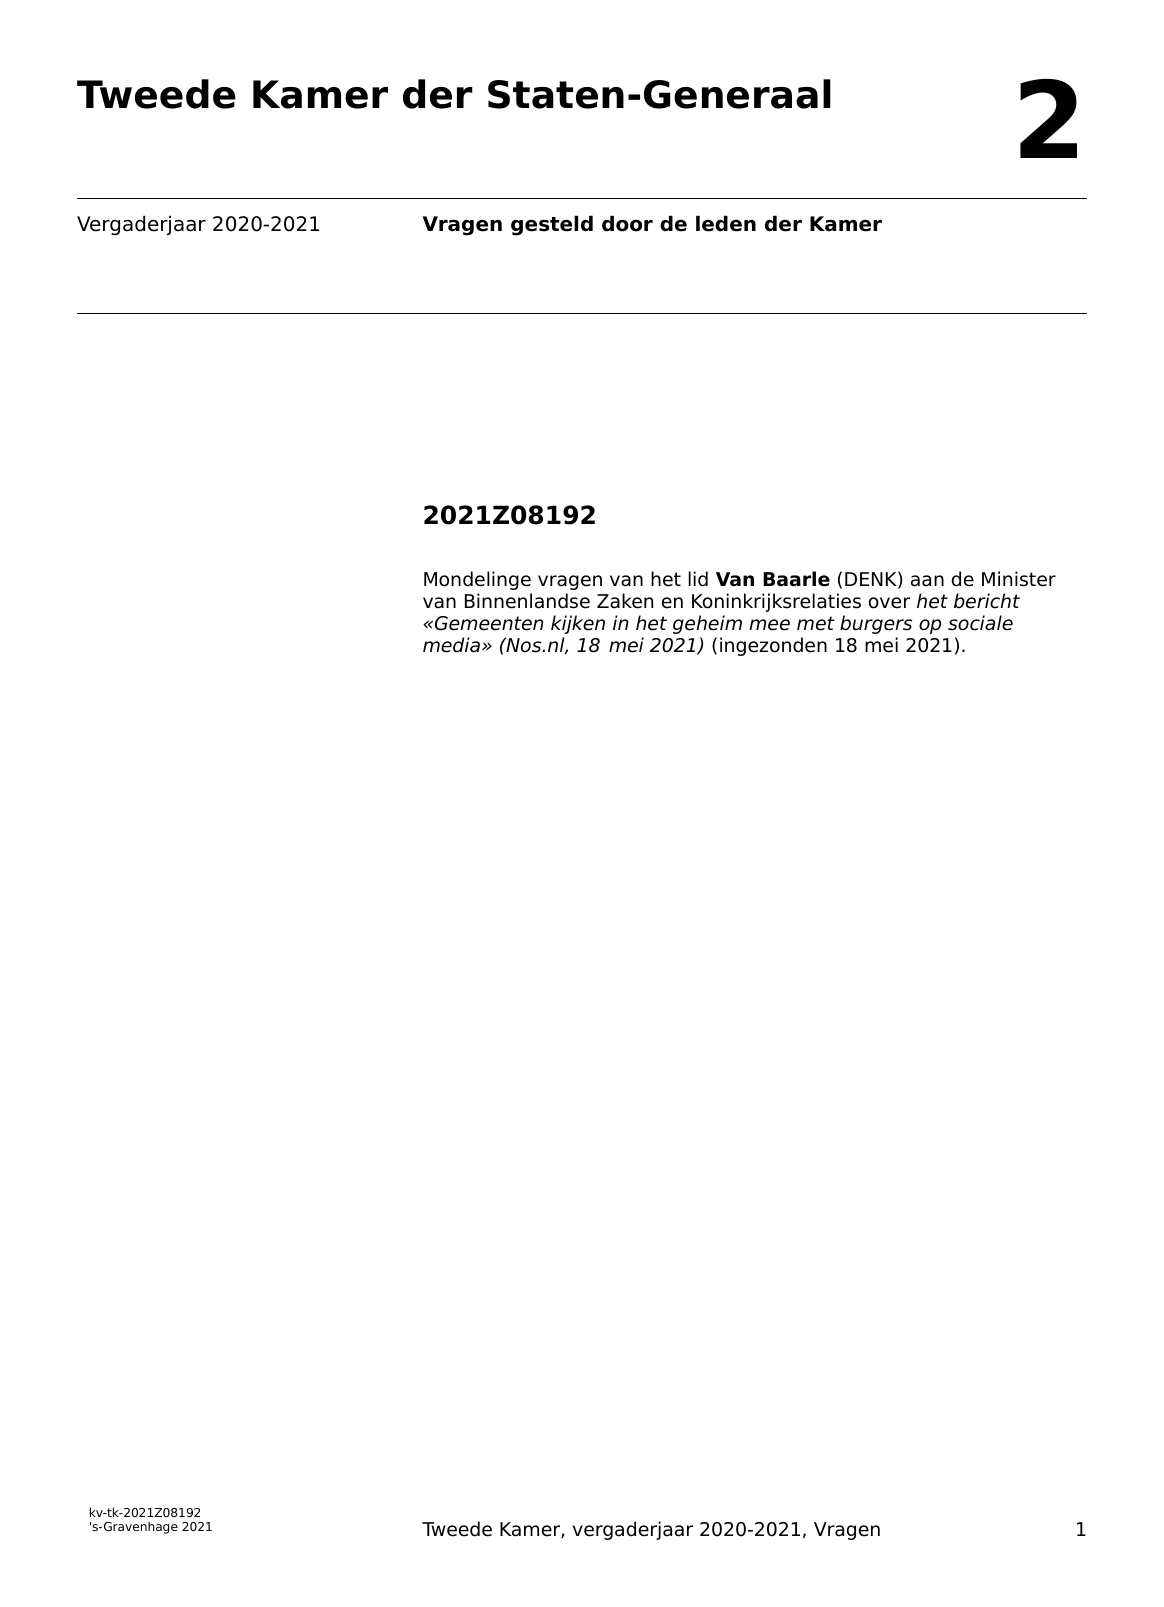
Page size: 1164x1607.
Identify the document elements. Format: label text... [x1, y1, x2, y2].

text 's-Gravenhage 2021 [88, 1520, 323, 1534]
text 2021Z08192 [422, 501, 1087, 531]
text Mondelinge vragen van het lid Van Baarle (DENK) aan de Minister van Binnenlandse Zaken en Koninkrijksrelaties over het bericht «Gemeenten kijken in het geheim mee met burgers op sociale media» (Nos.nl, 18 mei 2021) (ingezonden 18 mei 2021). [422, 569, 1087, 657]
table_header 2 [886, 59, 1087, 198]
text kv-tk-2021Z08192 [88, 1506, 323, 1520]
table_cell Vragen gesteld door de leden der Kamer [422, 199, 1087, 313]
table_header Tweede Kamer der Staten-Generaal [77, 59, 886, 198]
table_cell Vergaderjaar 2020-2021 [77, 199, 422, 313]
